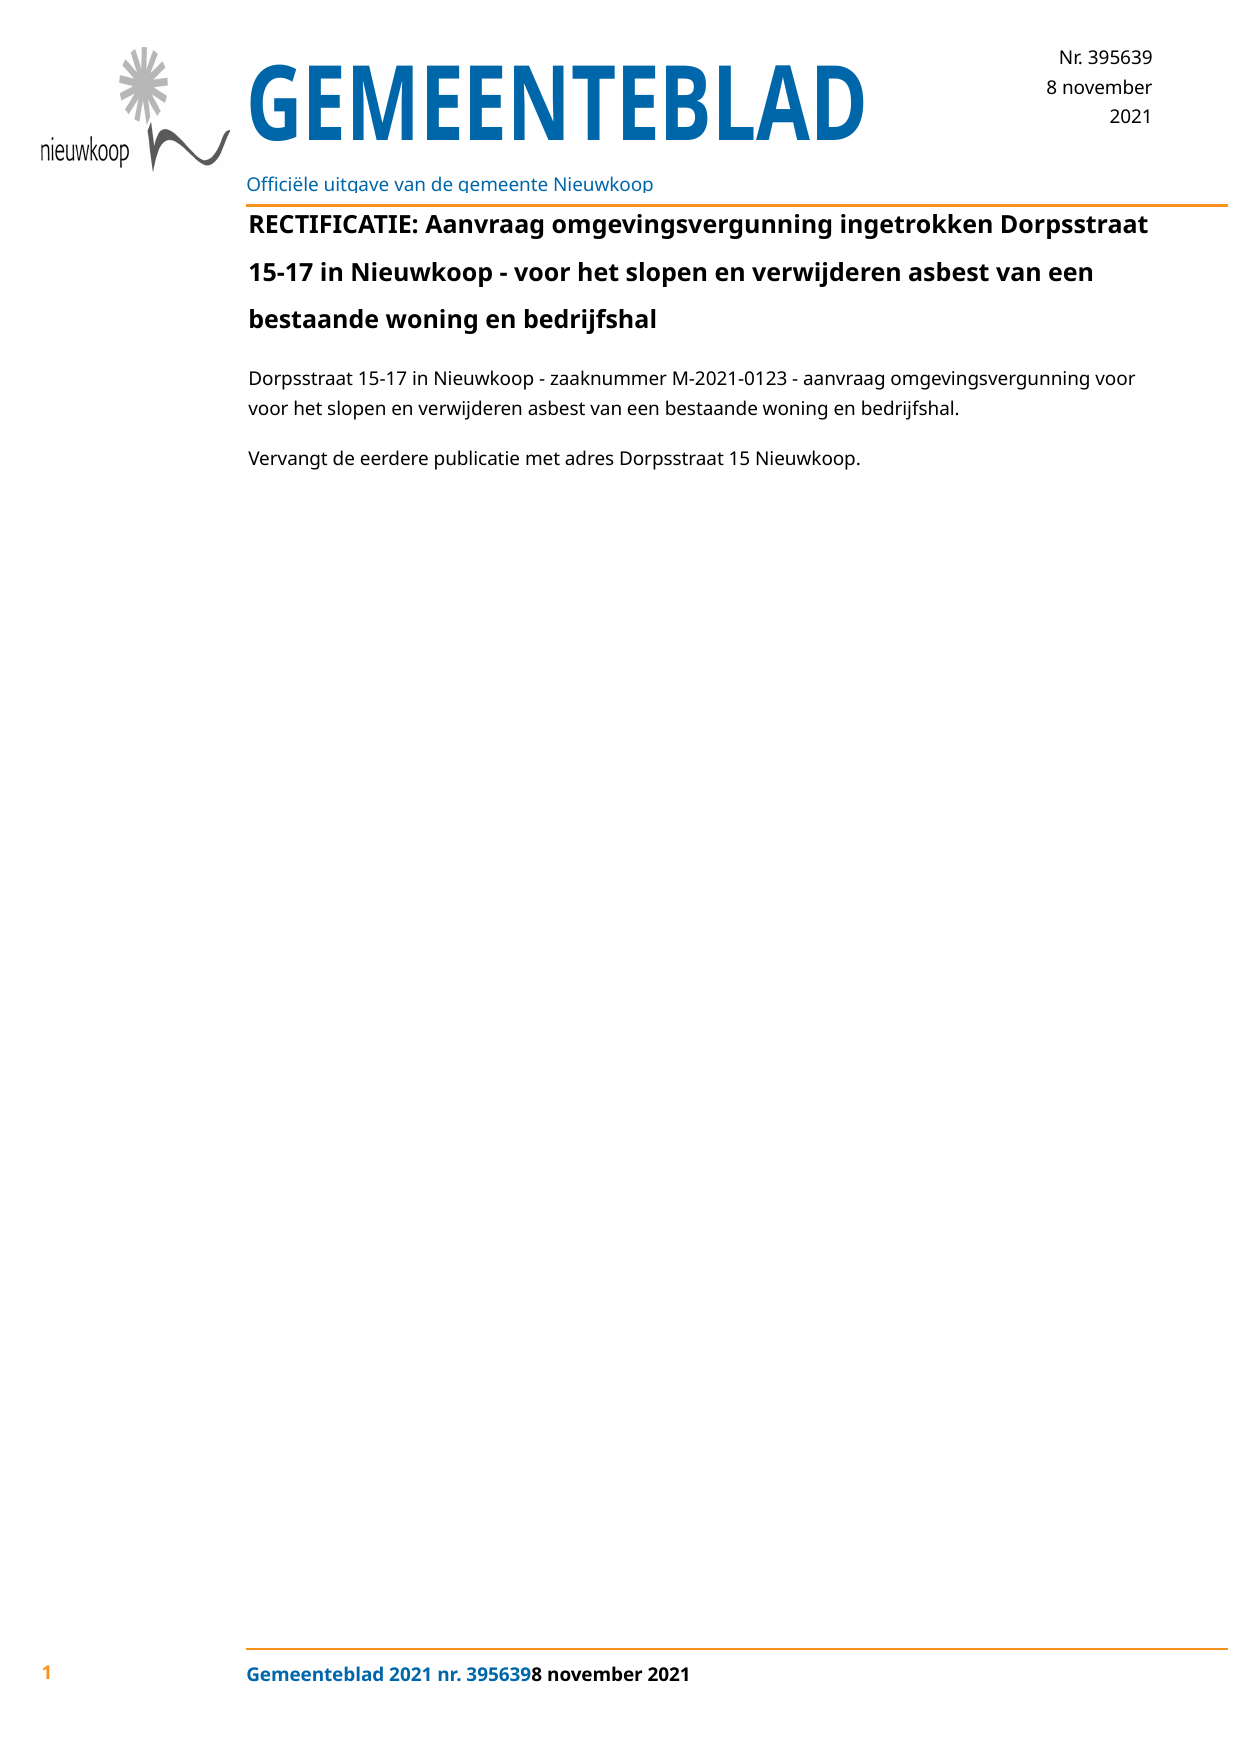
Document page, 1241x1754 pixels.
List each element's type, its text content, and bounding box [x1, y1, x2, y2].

text RECTIFICATIE: Aanvraag omgevingsvergunning ingetrokken Dorpsstraat 15-17 in Nieuwkoop - voor het slopen en verwijderen asbest van een bestaande woning en bedrijfshal [248, 207, 1152, 336]
text Dorpsstraat 15-17 in Nieuwkoop - zaaknummer M-2021-0123 - aanvraag omgevingsvergunning voor voor het slopen en verwijderen asbest van een bestaande woning en bedrijfshal. [248, 366, 1152, 421]
text Vervangt de eerdere publicatie met adres Dorpsstraat 15 Nieuwkoop. [248, 446, 1152, 471]
picture [41, 47, 231, 172]
